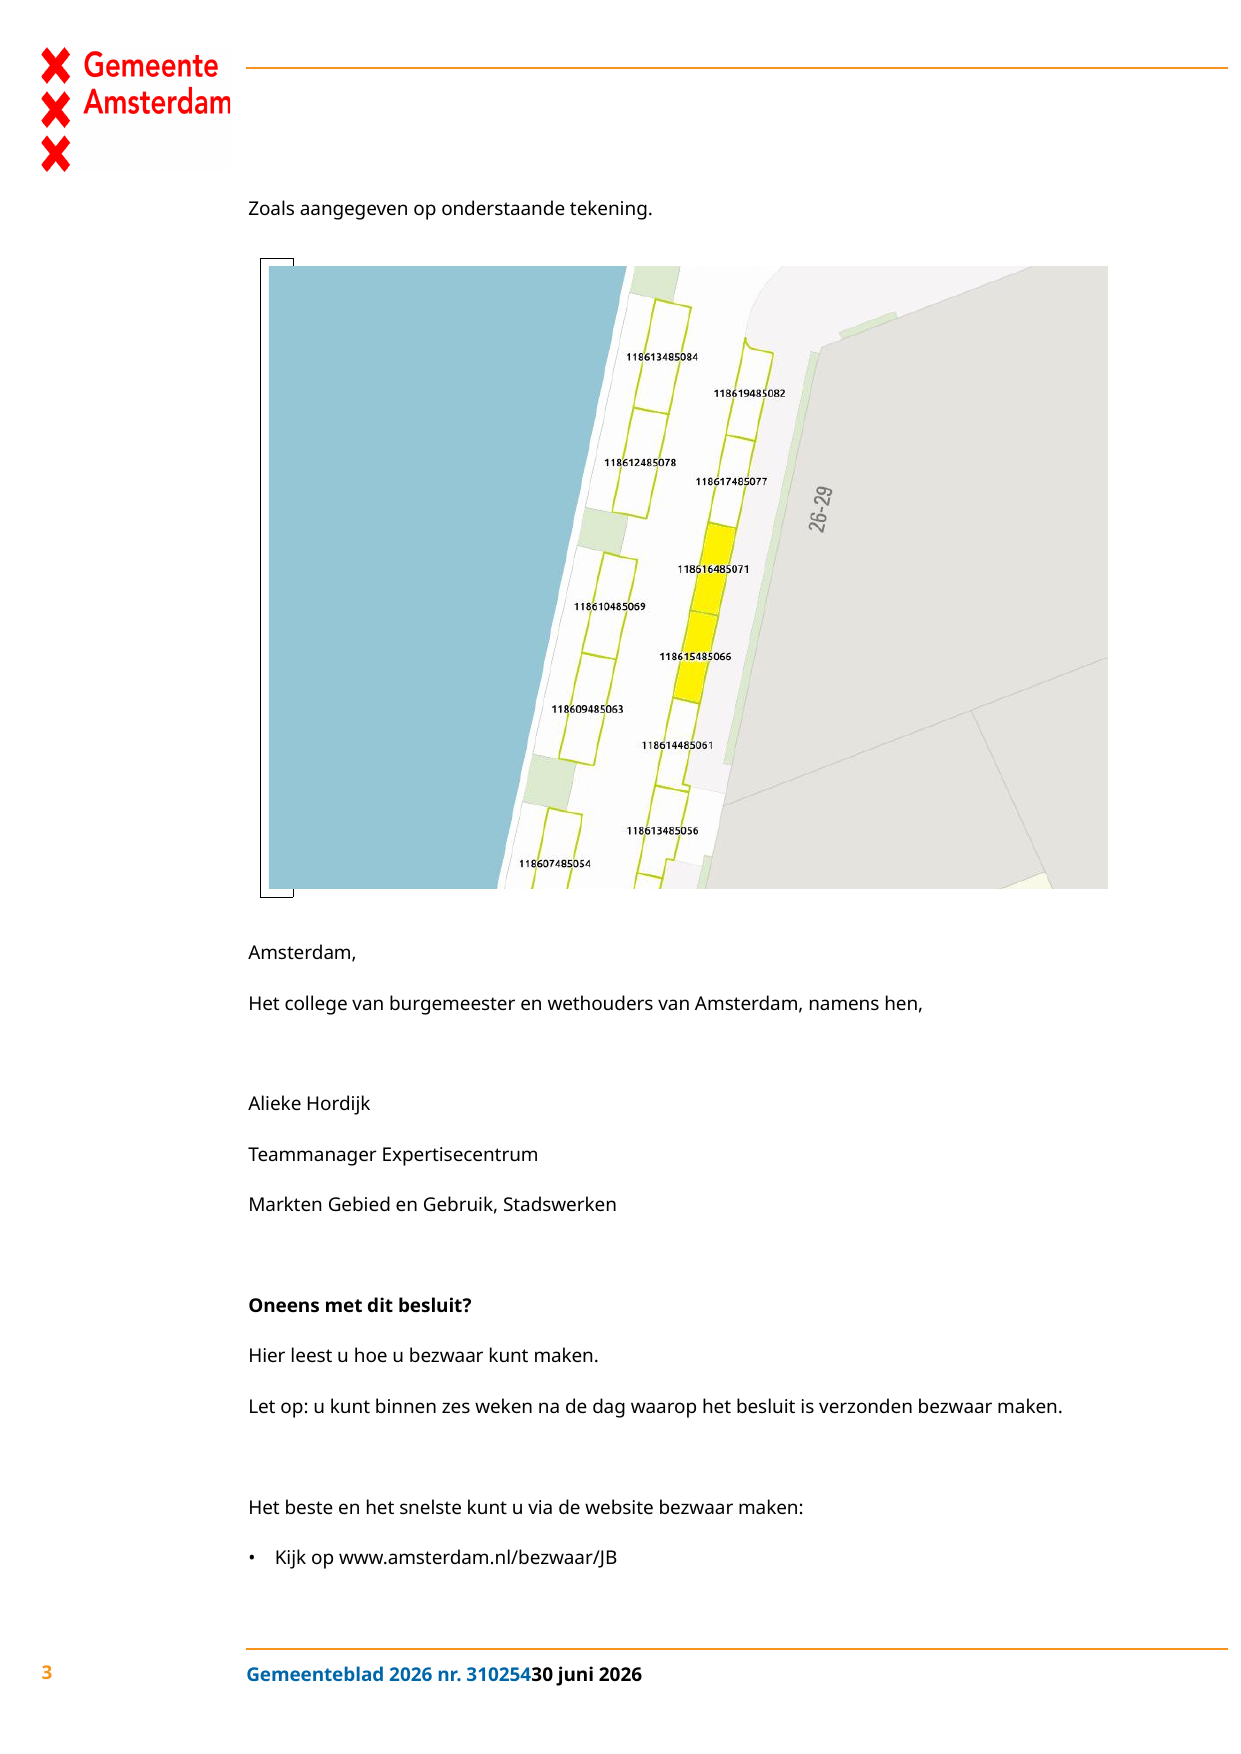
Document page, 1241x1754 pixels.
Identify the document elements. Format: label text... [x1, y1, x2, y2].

text Markten Gebied en Gebruik, Stadswerken [248, 1191, 1152, 1217]
text Amsterdam, [248, 939, 1152, 965]
text Alieke Hordijk [248, 1091, 1152, 1116]
text Oneens met dit besluit? [248, 1292, 1152, 1318]
text Hier leest u hoe u bezwaar kunt maken. [248, 1343, 1152, 1368]
picture [41, 47, 231, 172]
text Het beste en het snelste kunt u via de website bezwaar maken: [248, 1494, 1152, 1519]
text Let op: u kunt binnen zes weken na de dag waarop het besluit is verzonden bezwaar maken. [248, 1393, 1152, 1419]
text Zoals aangegeven op onderstaande tekening. [248, 196, 1152, 221]
text • Kijk op www.amsterdam.nl/bezwaar/JB [248, 1544, 1152, 1570]
text Het college van burgemeester en wethouders van Amsterdam, namens hen, [248, 990, 1152, 1015]
text Teammanager Expertisecentrum [248, 1141, 1152, 1167]
picture [268, 266, 1108, 889]
